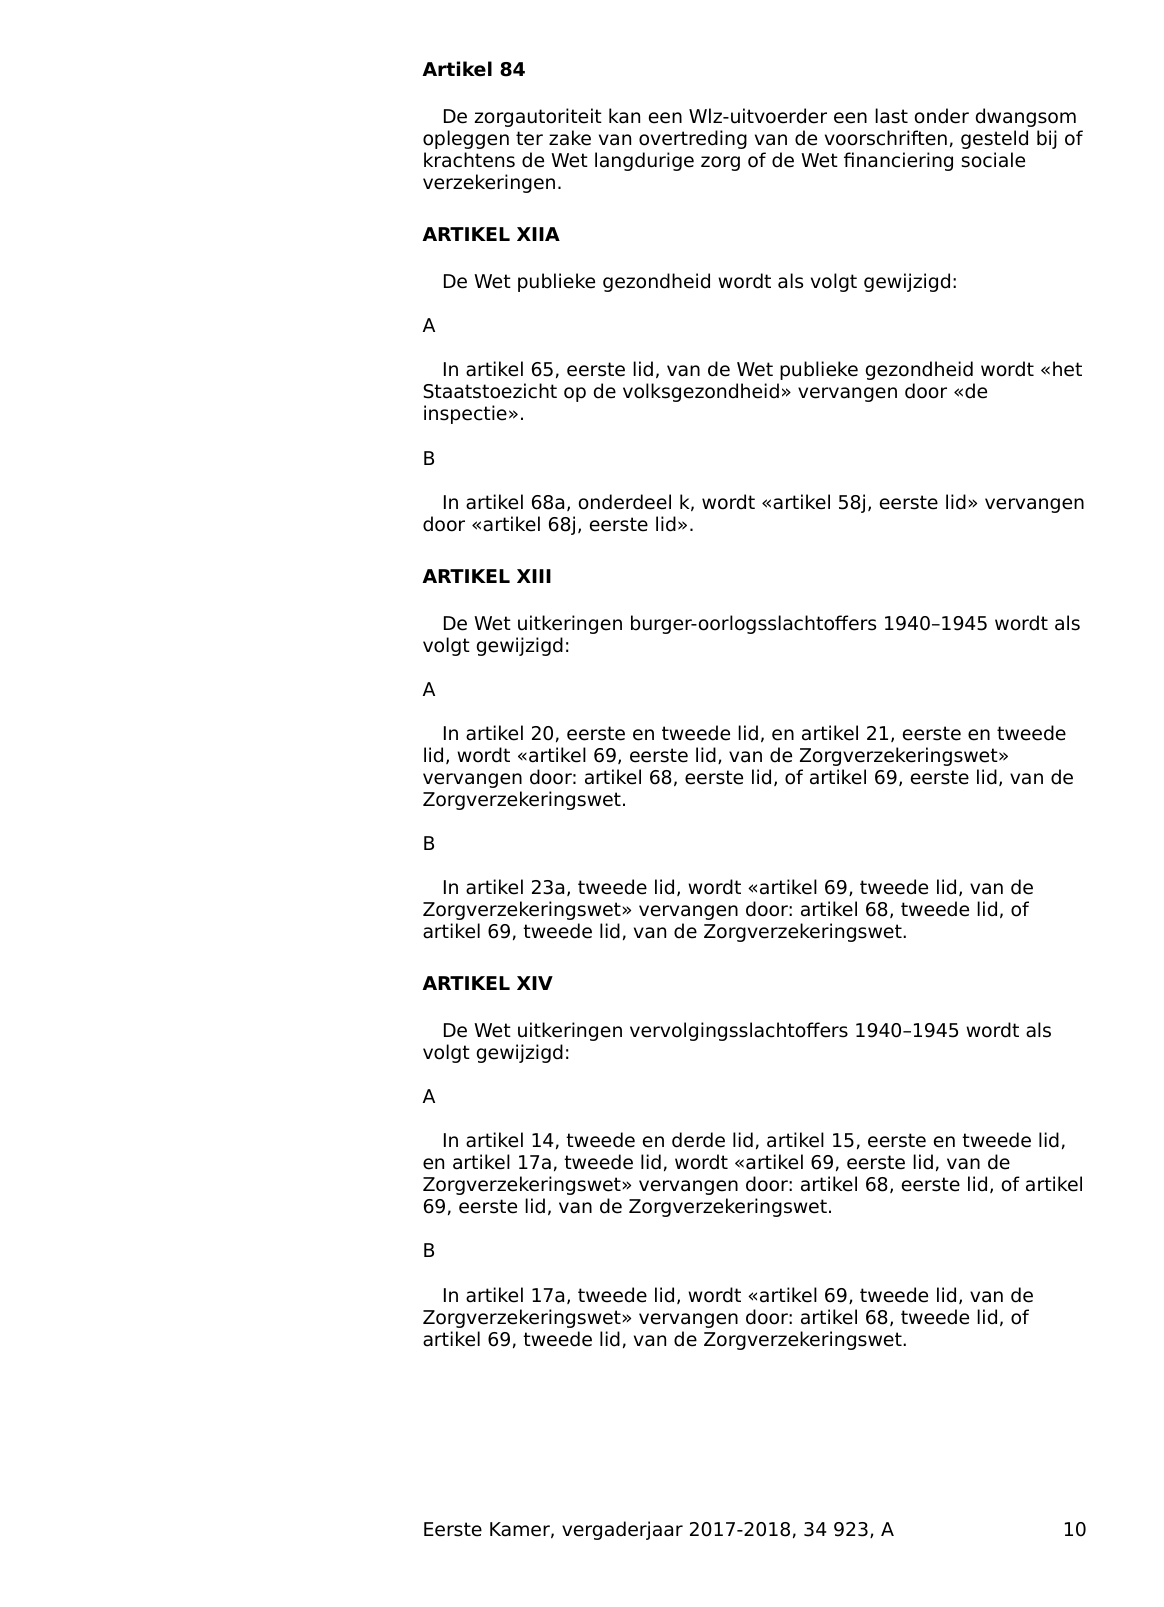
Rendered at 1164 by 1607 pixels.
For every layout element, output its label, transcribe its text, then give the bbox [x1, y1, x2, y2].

text De Wet publieke gezondheid wordt als volgt gewijzigd: [422, 271, 1087, 293]
text In artikel 14, tweede en derde lid, artikel 15, eerste en tweede lid, en artikel 17a, tweede lid, wordt «artikel 69, eerste lid, van de Zorgverzekeringswet» vervangen door: artikel 68, eerste lid, of artikel 69, eerste lid, van de Zorgverzekeringswet. [422, 1130, 1087, 1218]
text A [422, 315, 1087, 337]
text In artikel 17a, tweede lid, wordt «artikel 69, tweede lid, van de Zorgverzekeringswet» vervangen door: artikel 68, tweede lid, of artikel 69, tweede lid, van de Zorgverzekeringswet. [422, 1284, 1087, 1351]
text B [422, 833, 1087, 855]
text In artikel 20, eerste en tweede lid, en artikel 21, eerste en tweede lid, wordt «artikel 69, eerste lid, van de Zorgverzekeringswet» vervangen door: artikel 68, eerste lid, of artikel 69, eerste lid, van de Zorgverzekeringswet. [422, 723, 1087, 811]
subtitle Artikel 84 [422, 59, 1087, 81]
text In artikel 23a, tweede lid, wordt «artikel 69, tweede lid, van de Zorgverzekeringswet» vervangen door: artikel 68, tweede lid, of artikel 69, tweede lid, van de Zorgverzekeringswet. [422, 877, 1087, 943]
text De Wet uitkeringen vervolgingsslachtoffers 1940–1945 wordt als volgt gewijzigd: [422, 1020, 1087, 1064]
text In artikel 68a, onderdeel k, wordt «artikel 58j, eerste lid» vervangen door «artikel 68j, eerste lid». [422, 492, 1087, 536]
subtitle ARTIKEL XIII [422, 566, 1087, 587]
text A [422, 1086, 1087, 1108]
text De zorgautoriteit kan een Wlz-uitvoerder een last onder dwangsom opleggen ter zake van overtreding van de voorschriften, gesteld bij of krachtens de Wet langdurige zorg of de Wet financiering sociale verzekeringen. [422, 106, 1087, 194]
text B [422, 447, 1087, 469]
text B [422, 1240, 1087, 1262]
text In artikel 65, eerste lid, van de Wet publieke gezondheid wordt «het Staatstoezicht op de volksgezondheid» vervangen door «de inspectie». [422, 359, 1087, 425]
text De Wet uitkeringen burger-oorlogsslachtoffers 1940–1945 wordt als volgt gewijzigd: [422, 612, 1087, 656]
subtitle ARTIKEL XIV [422, 973, 1087, 995]
text A [422, 679, 1087, 701]
subtitle ARTIKEL XIIA [422, 224, 1087, 246]
